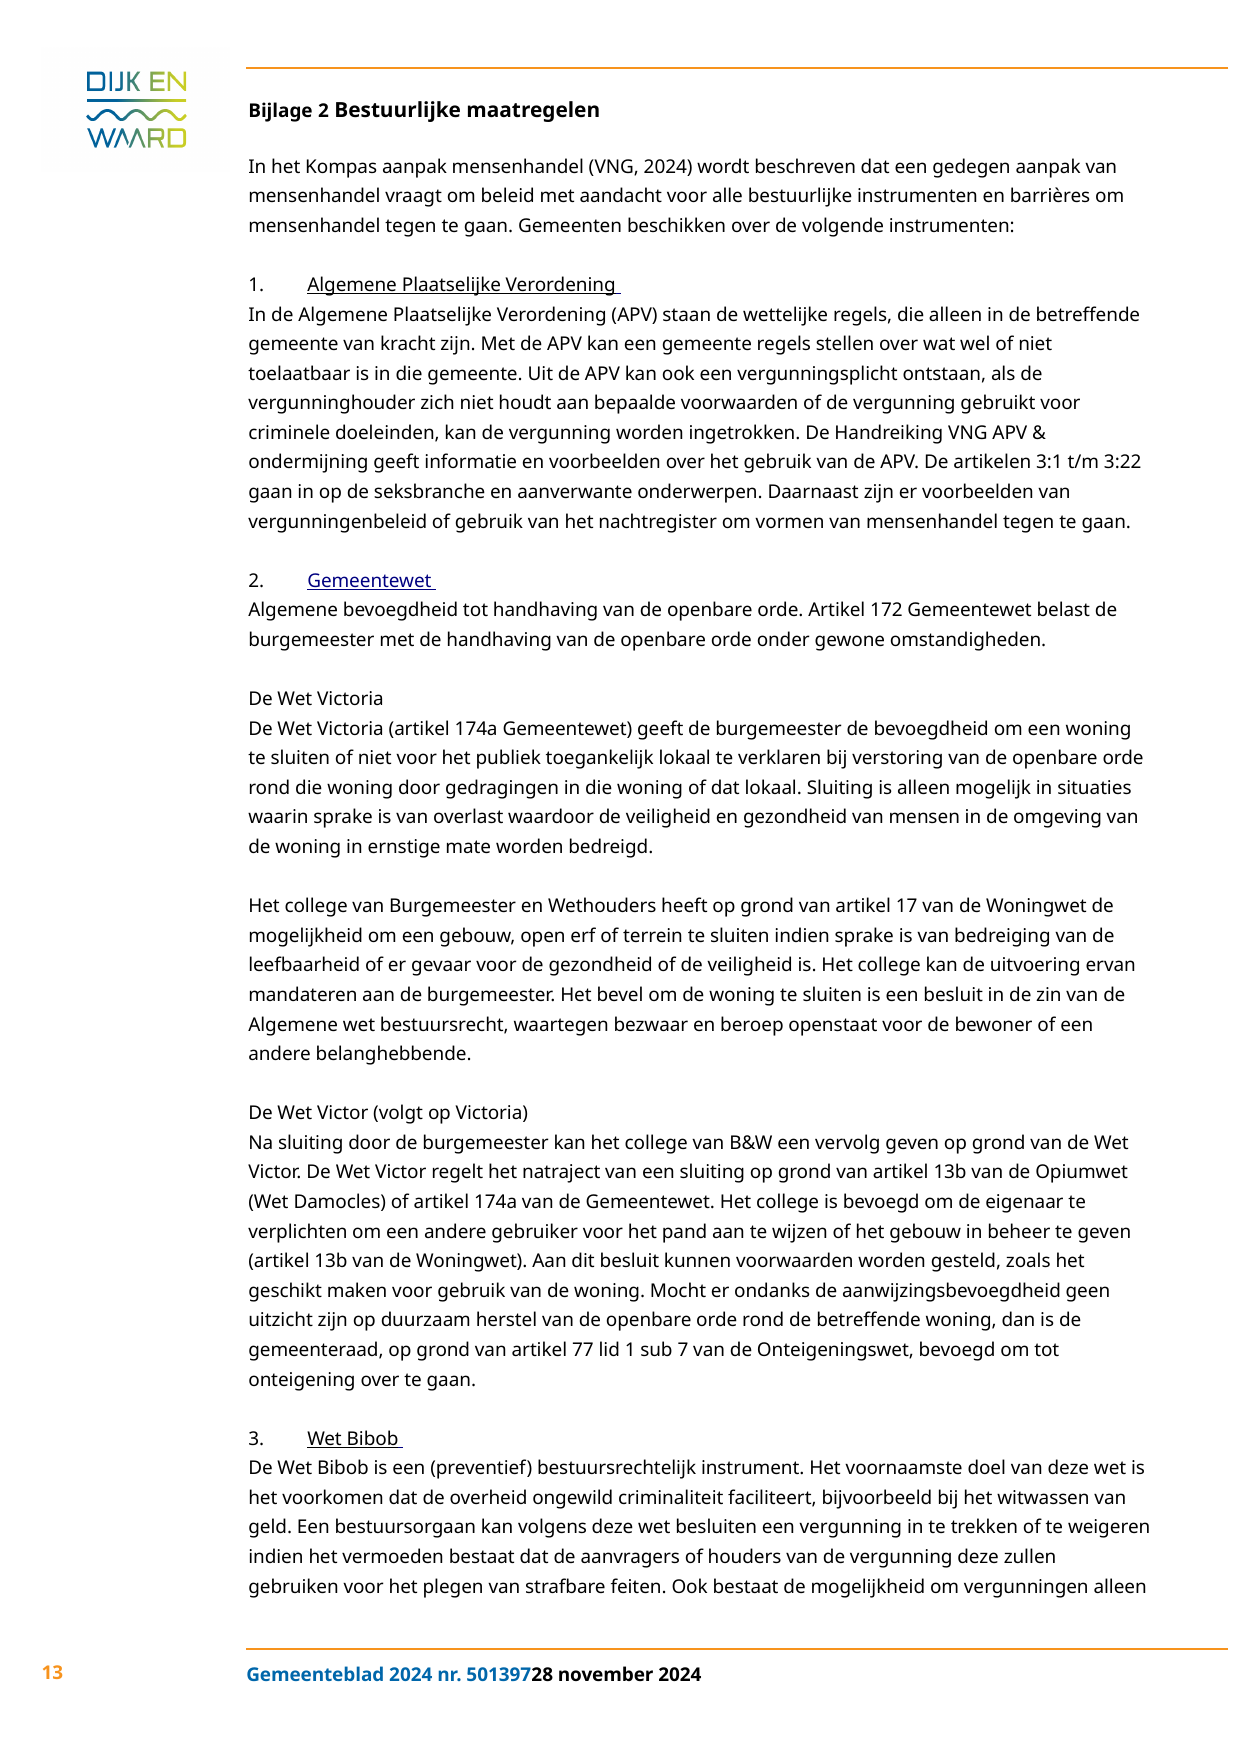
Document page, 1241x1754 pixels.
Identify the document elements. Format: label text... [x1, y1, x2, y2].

text Na sluiting door de burgemeester kan het college van B&W een vervolg geven op grond van de Wet Victor. De Wet Victor regelt het natraject van een sluiting op grond van artikel 13b van de Opiumwet (Wet Damocles) of artikel 174a van de Gemeentewet. Het college is bevoegd om de eigenaar te verplichten om een andere gebruiker voor het pand aan te wijzen of het gebouw in beheer te geven (artikel 13b van de Woningwet). Aan dit besluit kunnen voorwaarden worden gesteld, zoals het geschikt maken voor gebruik van de woning. Mocht er ondanks de aanwijzingsbevoegdheid geen uitzicht zijn op duurzaam herstel van de openbare orde rond de betreffende woning, dan is de gemeenteraad, op grond van artikel 77 lid 1 sub 7 van de Onteigeningswet, bevoegd om tot onteigening over te gaan. [248, 1129, 1152, 1392]
text De Wet Victor (volgt op Victoria) [248, 1099, 1152, 1125]
list Algemene Plaatselijke Verordening [248, 271, 1152, 297]
text De Wet Bibob is een (preventief) bestuursrechtelijk instrument. Het voornaamste doel van deze wet is het voorkomen dat de overheid ongewild criminaliteit faciliteert, bijvoorbeeld bij het witwassen van geld. Een bestuursorgaan kan volgens deze wet besluiten een vergunning in te trekken of te weigeren indien het vermoeden bestaat dat de aanvragers of houders van de vergunning deze zullen gebruiken voor het plegen van strafbare feiten. Ook bestaat de mogelijkheid om vergunningen alleen [248, 1454, 1152, 1599]
text In de Algemene Plaatselijke Verordening (APV) staan de wettelijke regels, die alleen in de betreffende gemeente van kracht zijn. Met de APV kan een gemeente regels stellen over wat wel of niet toelaatbaar is in die gemeente. Uit de APV kan ook een vergunningsplicht ontstaan, als de vergunninghouder zich niet houdt aan bepaalde voorwaarden of de vergunning gebruikt voor criminele doeleinden, kan de vergunning worden ingetrokken. De Handreiking VNG APV & ondermijning geeft informatie en voorbeelden over het gebruik van de APV. De artikelen 3:1 t/m 3:22 gaan in op de seksbranche en aanverwante onderwerpen. Daarnaast zijn er voorbeelden van vergunningenbeleid of gebruik van het nachtregister om vormen van mensenhandel tegen te gaan. [248, 301, 1152, 534]
text Het college van Burgemeester en Wethouders heeft op grond van artikel 17 van de Woningwet de mogelijkheid om een gebouw, open erf of terrein te sluiten indien sprake is van bedreiging van de leefbaarheid of er gevaar voor de gezondheid of de veiligheid is. Het college kan de uitvoering ervan mandateren aan de burgemeester. Het bevel om de woning te sluiten is een besluit in de zin van de Algemene wet bestuursrecht, waartegen bezwaar en beroep openstaat voor de bewoner of een andere belanghebbende. [248, 892, 1152, 1066]
text In het Kompas aanpak mensenhandel (VNG, 2024) wordt beschreven dat een gedegen aanpak van mensenhandel vraagt om beleid met aandacht voor alle bestuurlijke instrumenten en barrières om mensenhandel tegen te gaan. Gemeenten beschikken over de volgende instrumenten: [248, 153, 1152, 238]
list Gemeentewet [248, 567, 1152, 593]
text Bijlage 2 Bestuurlijke maatregelen [248, 95, 1152, 123]
text De Wet Victoria (artikel 174a Gemeentewet) geeft de burgemeester de bevoegdheid om een woning te sluiten of niet voor het publiek toegankelijk lokaal te verklaren bij verstoring van de openbare orde rond die woning door gedragingen in die woning of dat lokaal. Sluiting is alleen mogelijk in situaties waarin sprake is van overlast waardoor de veiligheid en gezondheid van mensen in de omgeving van de woning in ernstige mate worden bedreigd. [248, 715, 1152, 859]
text De Wet Victoria [248, 685, 1152, 711]
picture [41, 47, 231, 172]
text Algemene bevoegdheid tot handhaving van de openbare orde. Artikel 172 Gemeentewet belast de burgemeester met de handhaving van de openbare orde onder gewone omstandigheden. [248, 597, 1152, 652]
list Wet Bibob [248, 1425, 1152, 1451]
